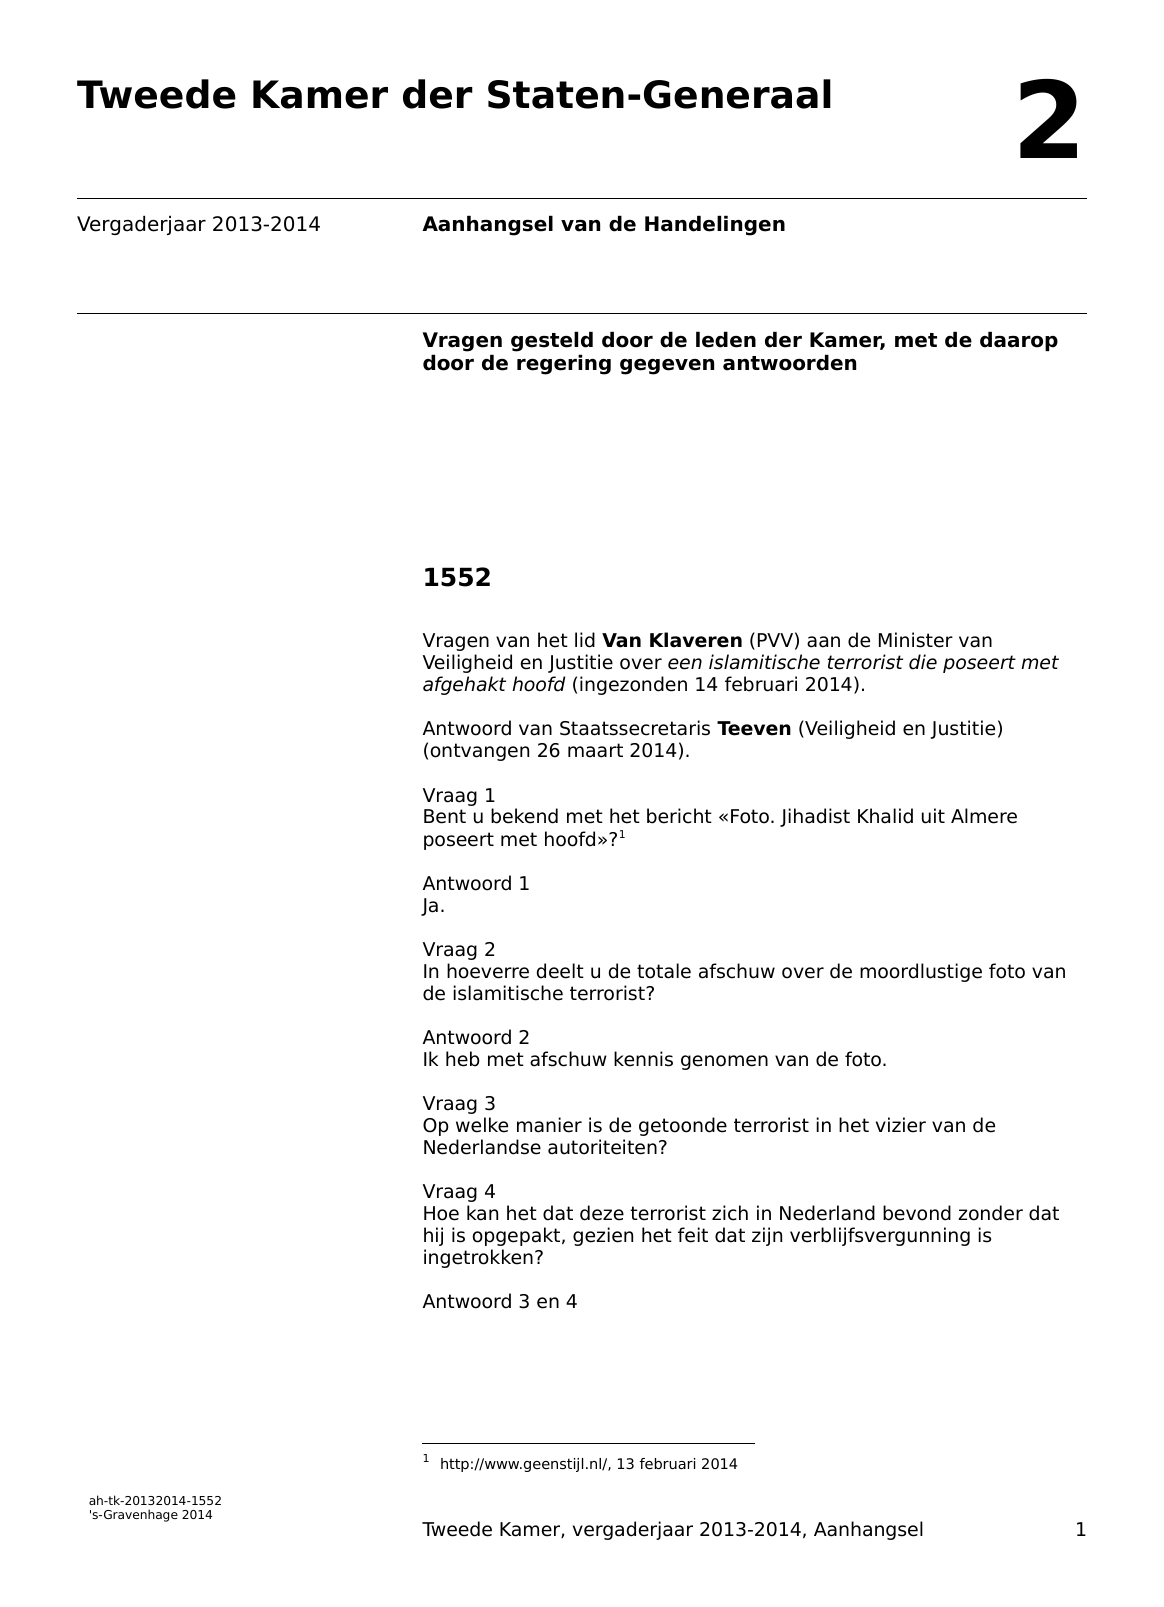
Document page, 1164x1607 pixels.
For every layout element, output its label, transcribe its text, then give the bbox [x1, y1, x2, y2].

text Antwoord van Staatssecretaris Teeven (Veiligheid en Justitie) (ontvangen 26 maart 2014). [422, 718, 1087, 762]
table_cell Vergaderjaar 2013-2014 [77, 199, 422, 313]
text Ik heb met afschuw kennis genomen van de foto. [422, 1049, 1087, 1071]
text Op welke manier is de getoonde terrorist in het vizier van de Nederlandse autoriteiten? [422, 1115, 1087, 1159]
text Antwoord 3 en 4 [422, 1291, 1087, 1313]
table_cell Aanhangsel van de Handelingen [422, 199, 1087, 313]
text 's-Gravenhage 2014 [88, 1508, 323, 1522]
table_cell [77, 314, 422, 375]
text Vraag 4 [422, 1181, 1087, 1203]
text Vraag 2 [422, 939, 1087, 961]
text Vraag 1 [422, 784, 1087, 806]
text Bent u bekend met het bericht «Foto. Jihadist Khalid uit Almere poseert met hoofd»? [422, 806, 1087, 850]
text In hoeverre deelt u de totale afschuw over de moordlustige foto van de islamitische terrorist? [422, 961, 1087, 1005]
table_header Tweede Kamer der Staten-Generaal [77, 59, 886, 198]
text Hoe kan het dat deze terrorist zich in Nederland bevond zonder dat hij is opgepakt, gezien het feit dat zijn verblijfsvergunning is ingetrokken? [422, 1203, 1087, 1269]
text http://www.geenstijl.nl/, 13 februari 2014 [422, 1452, 1087, 1474]
table_cell Vragen gesteld door de leden der Kamer, met de daarop door de regering gegeven antwoorden [422, 314, 1087, 375]
text Antwoord 2 [422, 1027, 1087, 1049]
text Antwoord 1 [422, 873, 1087, 894]
text Ja. [422, 894, 1087, 917]
text ah-tk-20132014-1552 [88, 1494, 323, 1508]
text Vragen van het lid Van Klaveren (PVV) aan de Minister van Veiligheid en Justitie over een islamitische terrorist die poseert met afgehakt hoofd (ingezonden 14 februari 2014). [422, 630, 1087, 696]
text Vraag 3 [422, 1093, 1087, 1115]
text 1552 [422, 563, 1087, 592]
table_header 2 [886, 59, 1087, 198]
